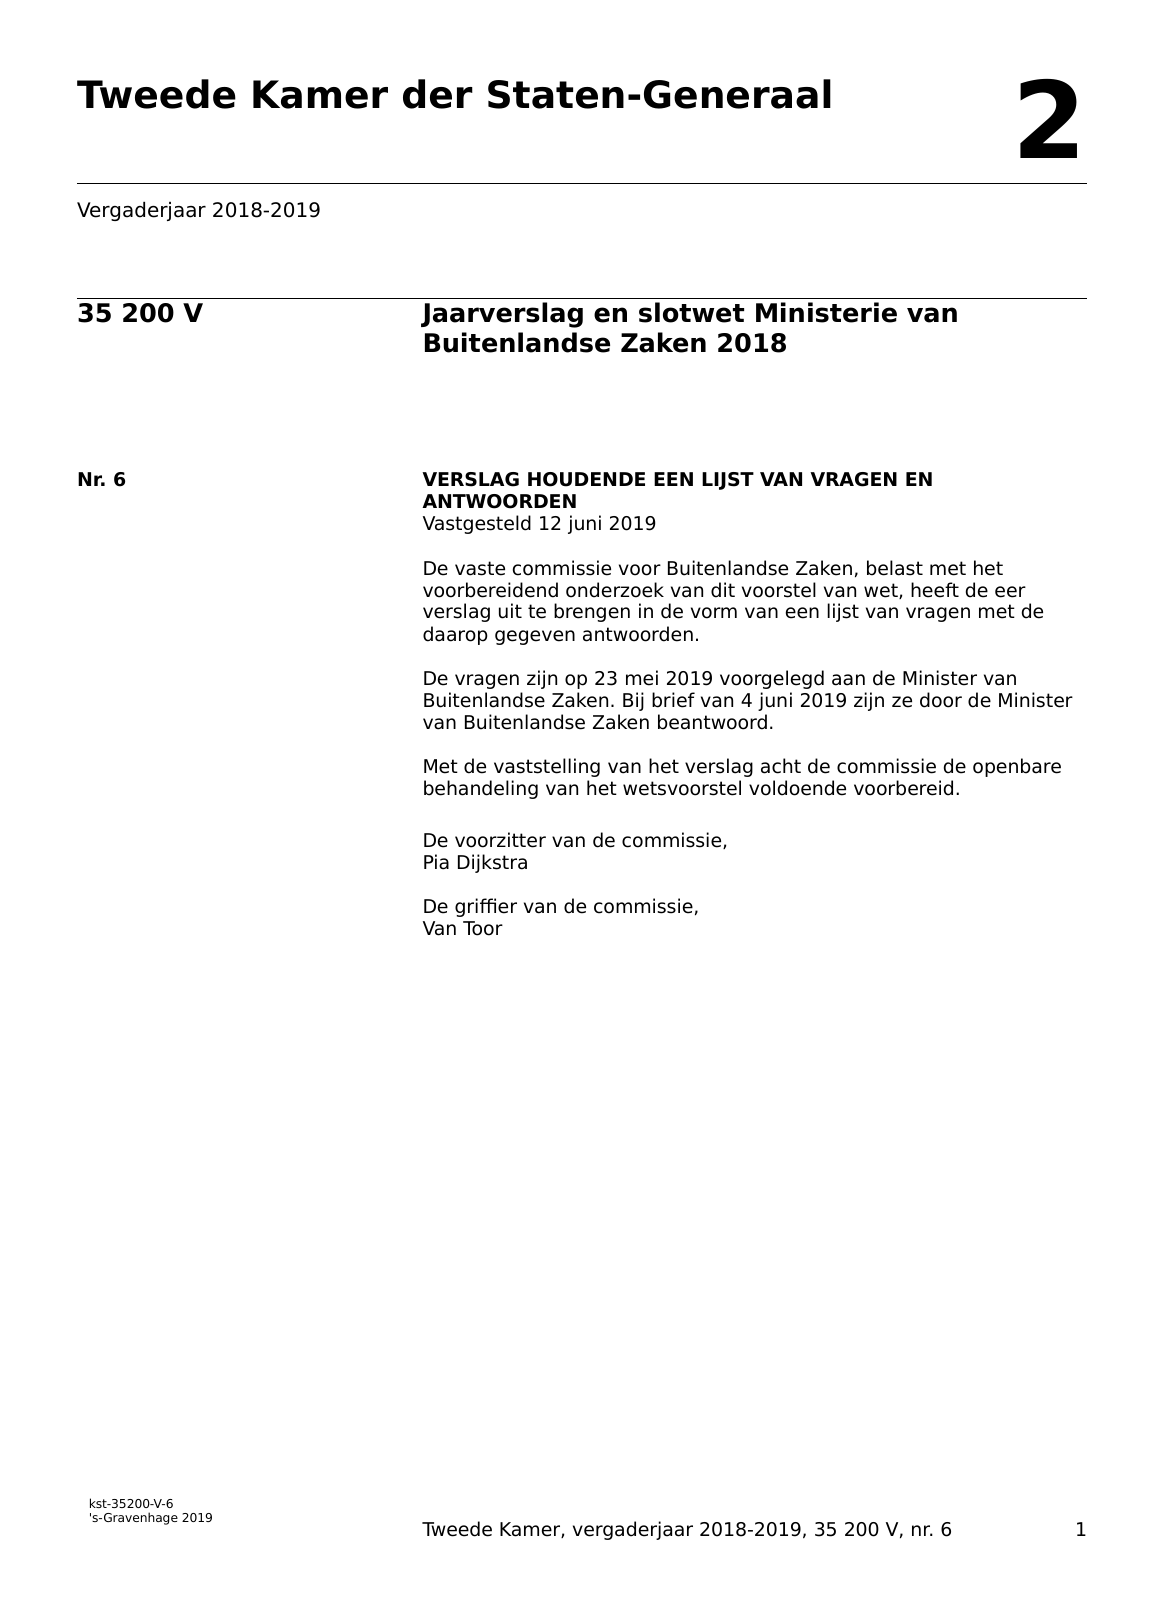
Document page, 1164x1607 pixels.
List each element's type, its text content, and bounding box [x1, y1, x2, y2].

table_header 2 [886, 59, 1087, 183]
text 's-Gravenhage 2019 [88, 1511, 323, 1525]
subtitle Nr. 6 VERSLAG HOUDENDE EEN LIJST VAN VRAGEN EN ANTWOORDEN [77, 469, 1087, 513]
table_header Tweede Kamer der Staten-Generaal [77, 59, 886, 183]
text Vastgesteld 12 juni 2019 [422, 513, 1087, 535]
text De vaste commissie voor Buitenlandse Zaken, belast met het voorbereidend onderzoek van dit voorstel van wet, heeft de eer verslag uit te brengen in de vorm van een lijst van vragen met de daarop gegeven antwoorden. [422, 557, 1087, 645]
text De griffier van de commissie, Van Toor [422, 896, 1087, 940]
text De voorzitter van de commissie, Pia Dijkstra [422, 830, 1087, 874]
text De vragen zijn op 23 mei 2019 voorgelegd aan de Minister van Buitenlandse Zaken. Bij brief van 4 juni 2019 zijn ze door de Minister van Buitenlandse Zaken beantwoord. [422, 668, 1087, 733]
text Met de vaststelling van het verslag acht de commissie de openbare behandeling van het wetsvoorstel voldoende voorbereid. [422, 756, 1087, 800]
text kst-35200-V-6 [88, 1497, 323, 1511]
subtitle 35 200 V Jaarverslag en slotwet Ministerie van Buitenlandse Zaken 2018 [77, 299, 1087, 358]
table_cell Vergaderjaar 2018-2019 [77, 184, 1087, 298]
